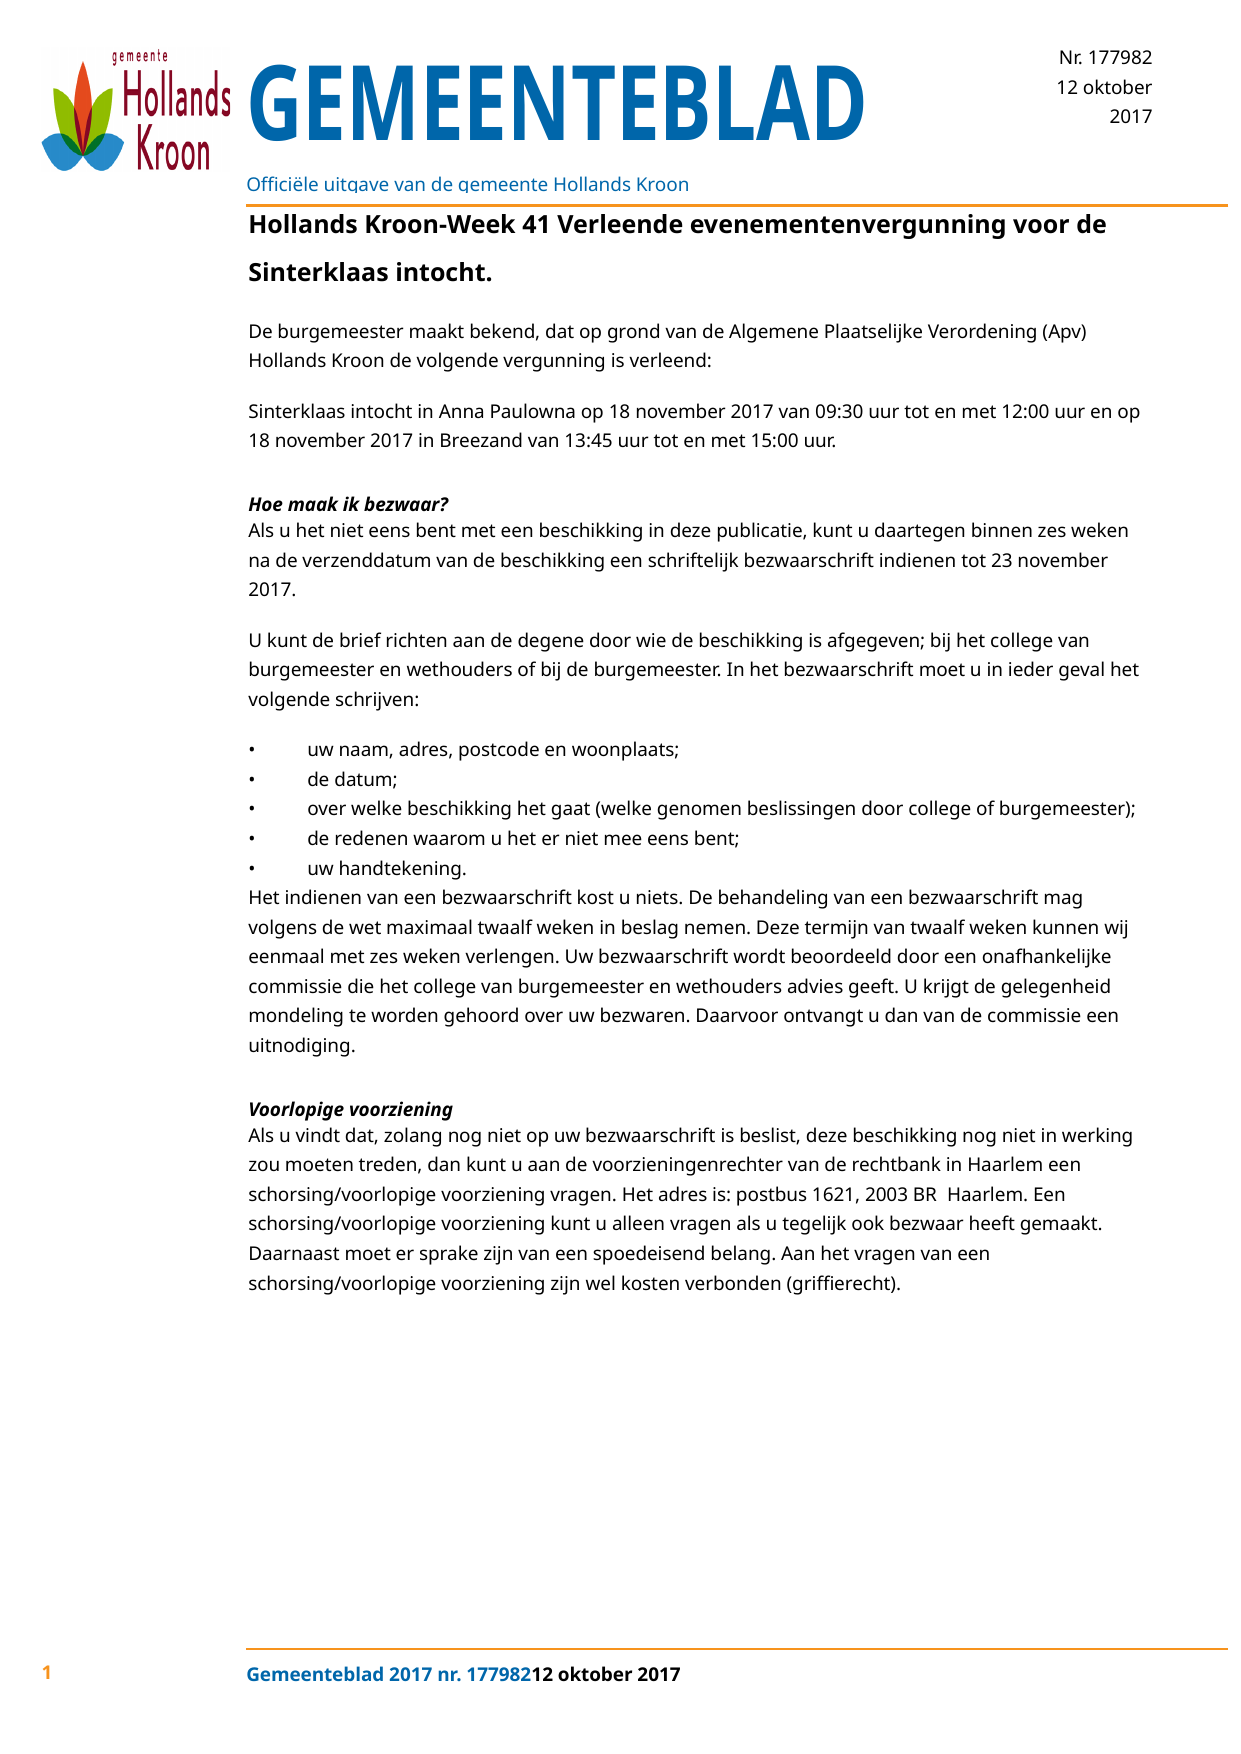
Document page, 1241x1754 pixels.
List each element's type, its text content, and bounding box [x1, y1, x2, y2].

text De burgemeester maakt bekend, dat op grond van de Algemene Plaatselijke Verordening (Apv) Hollands Kroon de volgende vergunning is verleend: [248, 318, 1152, 373]
text Het indienen van een bezwaarschrift kost u niets. De behandeling van een bezwaarschrift mag volgens de wet maximaal twaalf weken in beslag nemen. Deze termijn van twaalf weken kunnen wij eenmaal met zes weken verlengen. Uw bezwaarschrift wordt beoordeeld door een onafhankelijke commissie die het college van burgemeester en wethouders advies geeft. U krijgt de gelegenheid mondeling te worden gehoord over uw bezwaren. Daarvoor ontvangt u dan van de commissie een uitnodiging. [248, 884, 1152, 1058]
text Hoe maak ik bezwaar? [248, 491, 1152, 517]
list uw handtekening. [248, 855, 1152, 880]
list uw naam, adres, postcode en woonplaats; [248, 736, 1152, 762]
text Als u vindt dat, zolang nog niet op uw bezwaarschrift is beslist, deze beschikking nog niet in werking zou moeten treden, dan kunt u aan de voorzieningenrechter van de rechtbank in Haarlem een schorsing/voorlopige voorziening vragen. Het adres is: postbus 1621, 2003 BR Haarlem. Een schorsing/voorlopige voorziening kunt u alleen vragen als u tegelijk ook bezwaar heeft gemaakt. Daarnaast moet er sprake zijn van een spoedeisend belang. Aan het vragen van een schorsing/voorlopige voorziening zijn wel kosten verbonden (griffierecht). [248, 1122, 1152, 1296]
list de datum; [248, 766, 1152, 792]
text U kunt de brief richten aan de degene door wie de beschikking is afgegeven; bij het college van burgemeester en wethouders of bij de burgemeester. In het bezwaarschrift moet u in ieder geval het volgende schrijven: [248, 627, 1152, 712]
text Hollands Kroon-Week 41 Verleende evenementenvergunning voor de Sinterklaas intocht. [248, 207, 1152, 288]
text Als u het niet eens bent met een beschikking in deze publicatie, kunt u daartegen binnen zes weken na de verzenddatum van de beschikking een schriftelijk bezwaarschrift indienen tot 23 november 2017. [248, 517, 1152, 602]
picture [41, 47, 231, 172]
list de redenen waarom u het er niet mee eens bent; [248, 825, 1152, 851]
text Sinterklaas intocht in Anna Paulowna op 18 november 2017 van 09:30 uur tot en met 12:00 uur en op 18 november 2017 in Breezand van 13:45 uur tot en met 15:00 uur. [248, 398, 1152, 453]
list over welke beschikking het gaat (welke genomen beslissingen door college of burgemeester); [248, 796, 1152, 821]
text Voorlopige voorziening [248, 1096, 1152, 1122]
